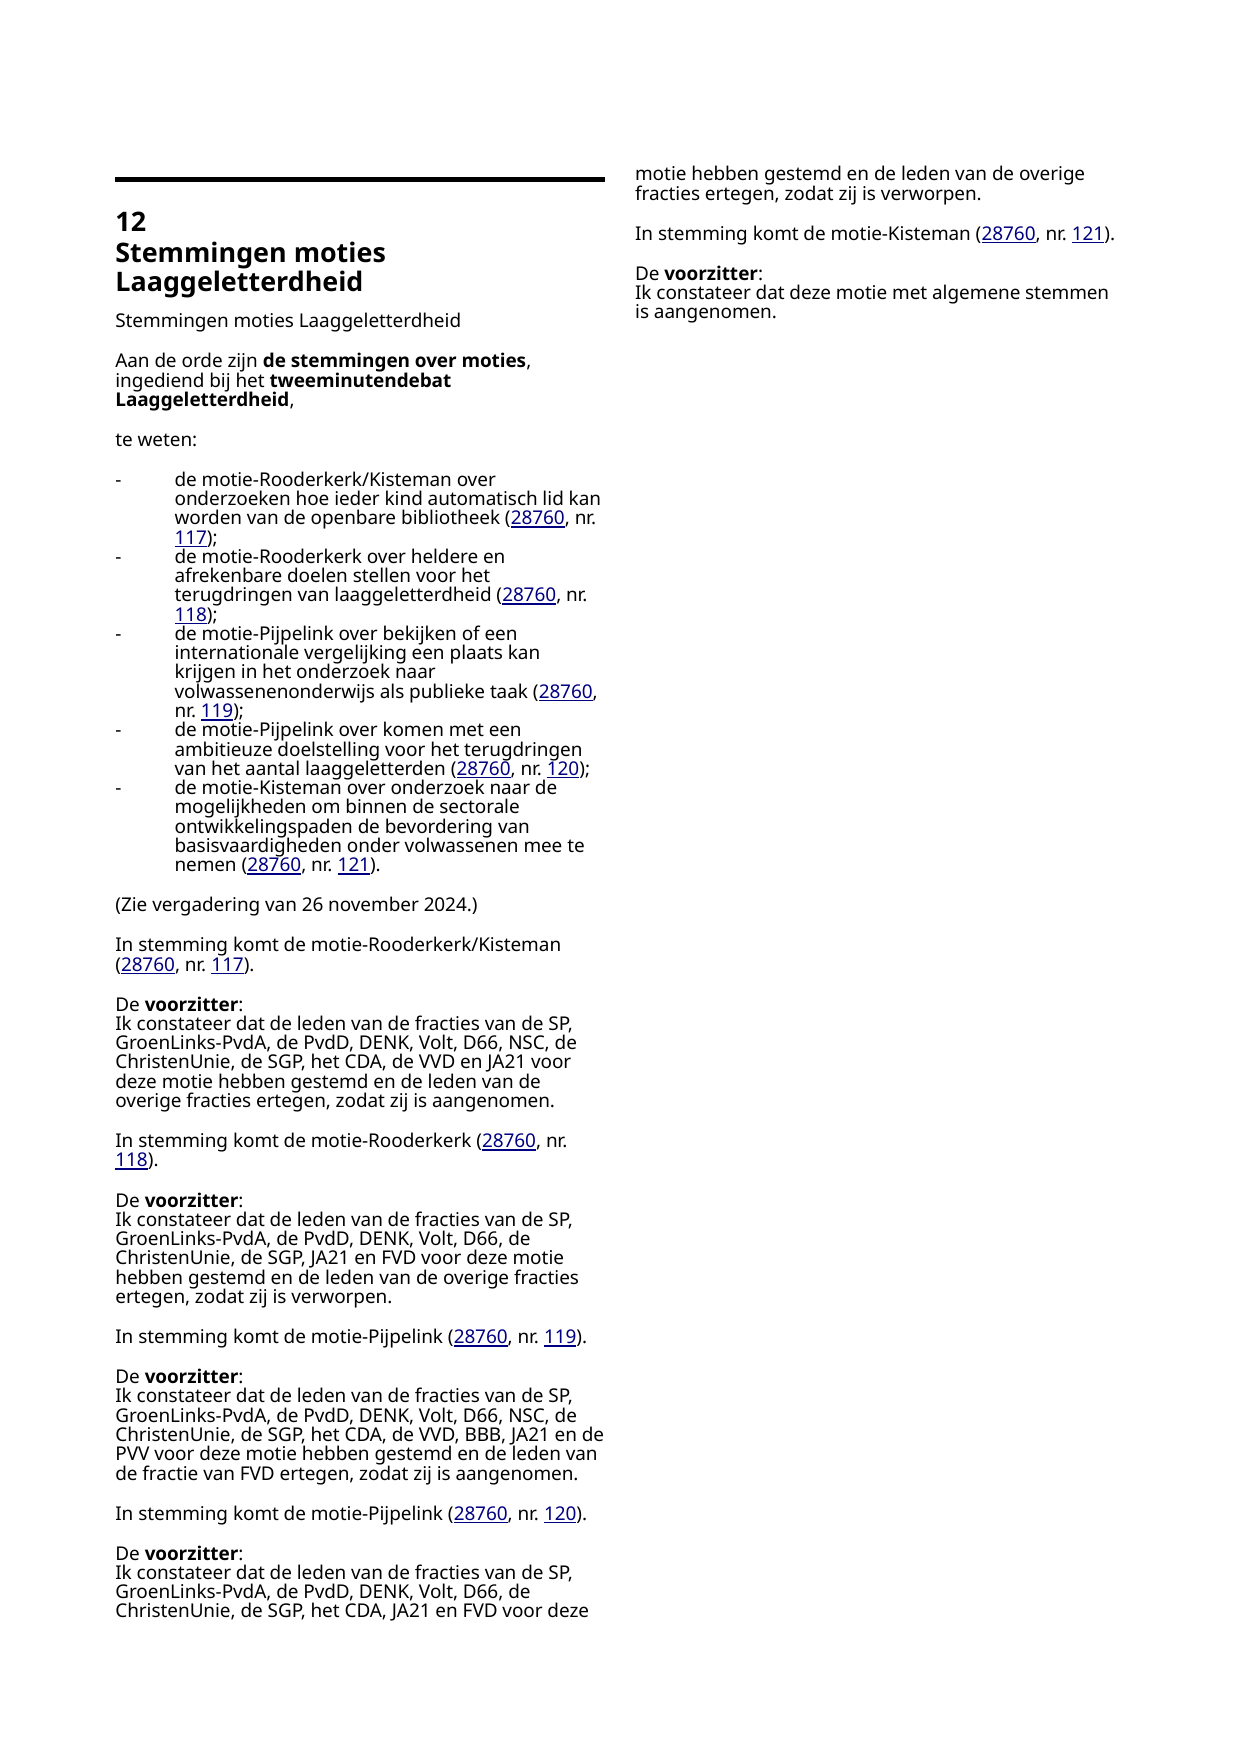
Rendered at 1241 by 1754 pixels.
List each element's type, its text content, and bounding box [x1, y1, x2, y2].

text De voorzitter: [115, 1192, 605, 1211]
text (Zie vergadering van 26 november 2024.) [115, 896, 605, 916]
text De voorzitter: [115, 1368, 605, 1387]
text motie hebben gestemd en de leden van de overige fracties ertegen, zodat zij is verworpen. [635, 165, 1125, 204]
text In stemming komt de motie-Rooderkerk (28760, nr. 118). [115, 1132, 605, 1171]
text In stemming komt de motie-Pijpelink (28760, nr. 120). [115, 1504, 605, 1524]
list de motie-Rooderkerk/Kisteman over onderzoeken hoe ieder kind automatisch lid kan worden van de openbare bibliotheek (28760, nr. 117); [115, 471, 605, 548]
list de motie-Pijpelink over komen met een ambitieuze doelstelling voor het terugdringen van het aantal laaggeletterden (28760, nr. 120); [115, 721, 605, 779]
text te weten: [115, 431, 605, 450]
text Aan de orde zijn de stemmingen over moties, ingediend bij het tweeminutendebat Laaggeletterdheid, [115, 352, 605, 410]
text Ik constateer dat de leden van de fracties van de SP, GroenLinks-PvdA, de PvdD, DENK, Volt, D66, de ChristenUnie, de SGP, het CDA, JA21 en FVD voor deze [115, 1564, 605, 1622]
list de motie-Kisteman over onderzoek naar de mogelijkheden om binnen de sectorale ontwikkelingspaden de bevordering van basisvaardigheden onder volwassenen mee te nemen (28760, nr. 121). [115, 779, 605, 876]
text Ik constateer dat de leden van de fracties van de SP, GroenLinks-PvdA, de PvdD, DENK, Volt, D66, NSC, de ChristenUnie, de SGP, het CDA, de VVD, BBB, JA21 en de PVV voor deze motie hebben gestemd en de leden van de fractie van FVD ertegen, zodat zij is aangenomen. [115, 1387, 605, 1484]
text De voorzitter: [635, 265, 1125, 284]
text De voorzitter: [115, 1545, 605, 1564]
text In stemming komt de motie-Rooderkerk/Kisteman (28760, nr. 117). [115, 936, 605, 975]
text Stemmingen moties Laaggeletterdheid [115, 312, 605, 332]
list de motie-Rooderkerk over heldere en afrekenbare doelen stellen voor het terugdringen van laaggeletterdheid (28760, nr. 118); [115, 548, 605, 625]
text 12 [115, 203, 605, 239]
text De voorzitter: [115, 996, 605, 1015]
text In stemming komt de motie-Kisteman (28760, nr. 121). [635, 225, 1125, 244]
text Ik constateer dat de leden van de fracties van de SP, GroenLinks-PvdA, de PvdD, DENK, Volt, D66, NSC, de ChristenUnie, de SGP, het CDA, de VVD en JA21 voor deze motie hebben gestemd en de leden van de overige fracties ertegen, zodat zij is aangenomen. [115, 1015, 605, 1111]
text In stemming komt de motie-Pijpelink (28760, nr. 119). [115, 1328, 605, 1347]
text Ik constateer dat de leden van de fracties van de SP, GroenLinks-PvdA, de PvdD, DENK, Volt, D66, de ChristenUnie, de SGP, JA21 en FVD voor deze motie hebben gestemd en de leden van de overige fracties ertegen, zodat zij is verworpen. [115, 1211, 605, 1307]
text Ik constateer dat deze motie met algemene stemmen is aangenomen. [635, 284, 1125, 323]
text Stemmingen moties Laaggeletterdheid [115, 239, 605, 312]
list de motie-Pijpelink over bekijken of een internationale vergelijking een plaats kan krijgen in het onderzoek naar volwassenenonderwijs als publieke taak (28760, nr. 119); [115, 625, 605, 721]
